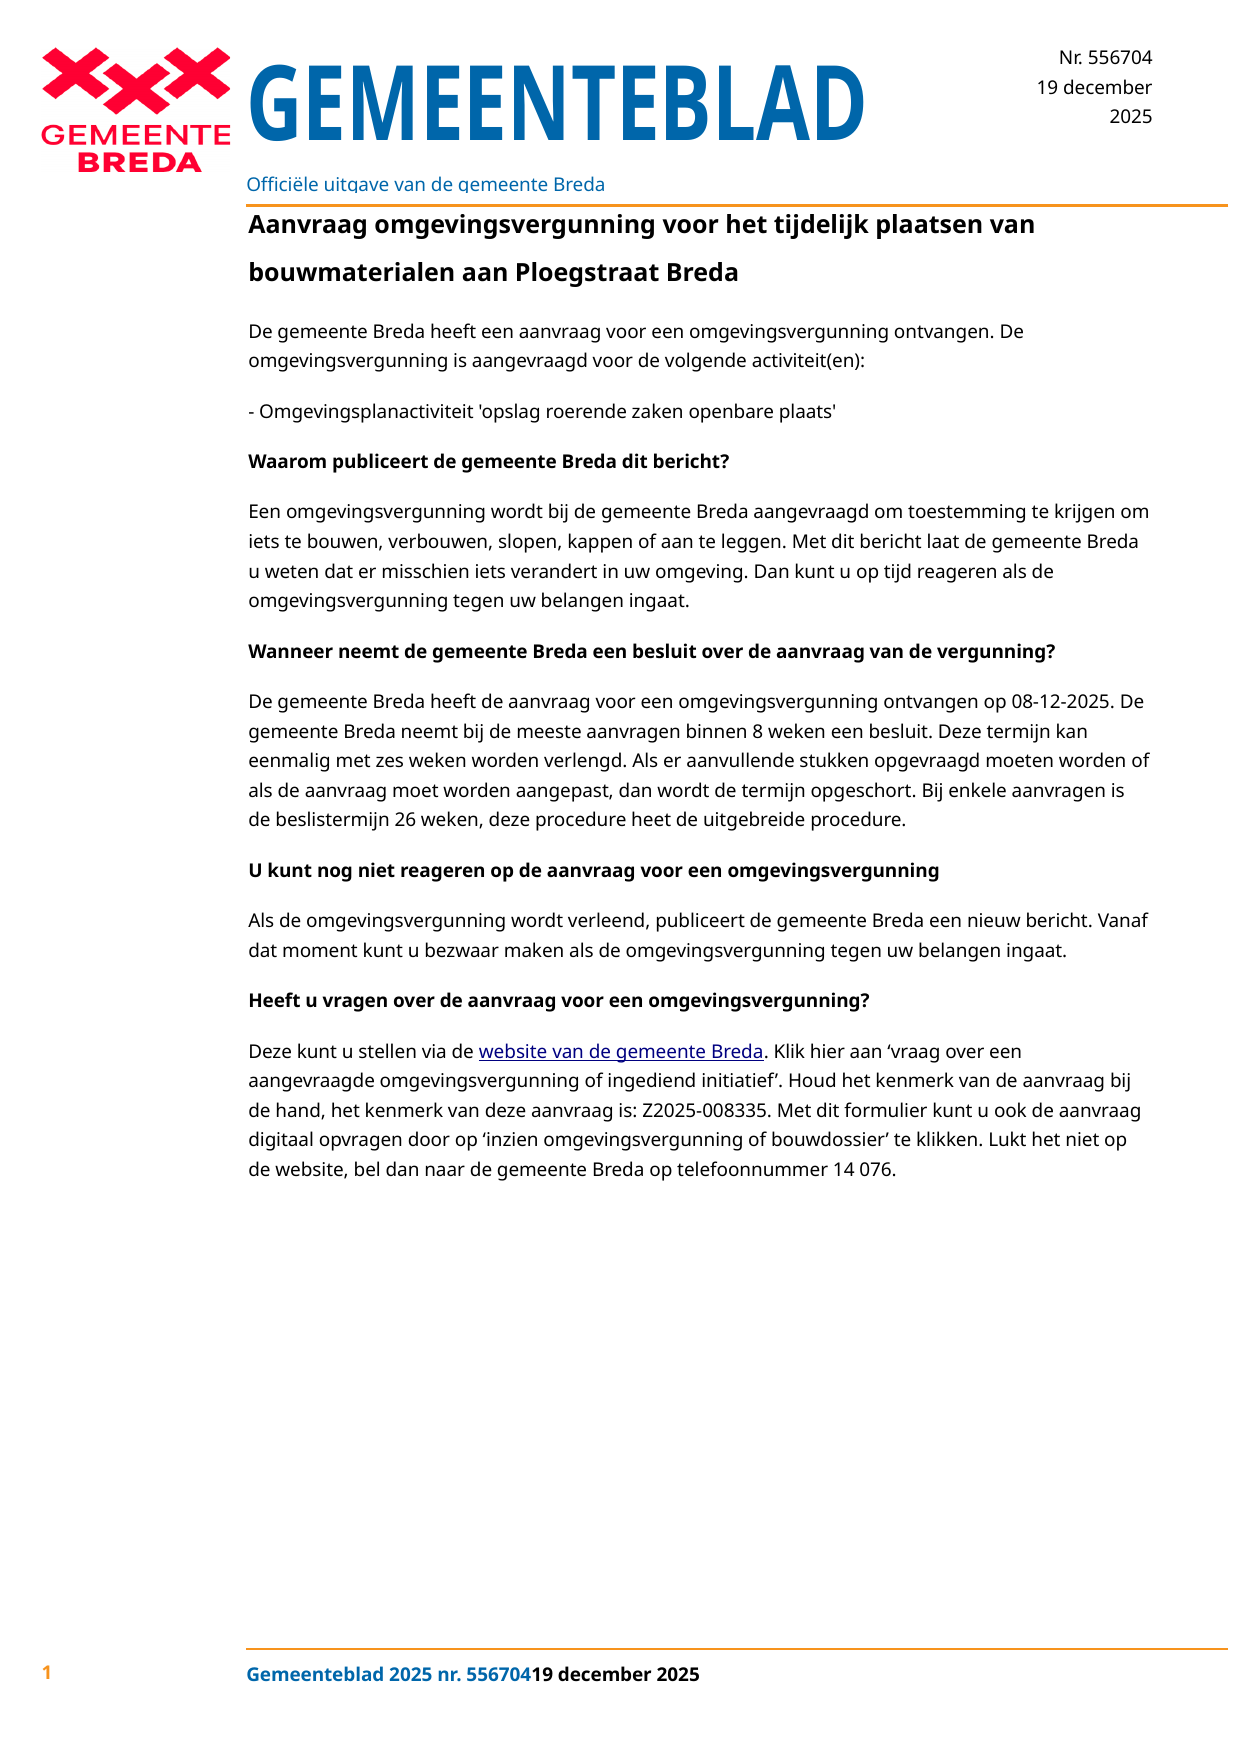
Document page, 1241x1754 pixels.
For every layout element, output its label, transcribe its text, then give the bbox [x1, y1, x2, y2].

picture [41, 47, 231, 172]
text Heeft u vragen over de aanvraag voor een omgevingsvergunning? [248, 987, 1152, 1013]
text - Omgevingsplanactiviteit 'opslag roerende zaken openbare plaats' [248, 398, 1152, 424]
text Waarom publiceert de gemeente Breda dit bericht? [248, 448, 1152, 474]
text Deze kunt u stellen via de website van de gemeente Breda. Klik hier aan ‘vraag over een aangevraagde omgevingsvergunning of ingediend initiatief’. Houd het kenmerk van de aanvraag bij de hand, het kenmerk van deze aanvraag is: Z2025-008335. Met dit formulier kunt u ook de aanvraag digitaal opvragen door op ‘inzien omgevingsvergunning of bouwdossier’ te klikken. Lukt het niet op de website, bel dan naar de gemeente Breda op telefoonnummer 14 076. [248, 1038, 1152, 1182]
text Aanvraag omgevingsvergunning voor het tijdelijk plaatsen van bouwmaterialen aan Ploegstraat Breda [248, 207, 1152, 288]
text Een omgevingsvergunning wordt bij de gemeente Breda aangevraagd om toestemming te krijgen om iets te bouwen, verbouwen, slopen, kappen of aan te leggen. Met dit bericht laat de gemeente Breda u weten dat er misschien iets verandert in uw omgeving. Dan kunt u op tijd reageren als de omgevingsvergunning tegen uw belangen ingaat. [248, 499, 1152, 613]
text Wanneer neemt de gemeente Breda een besluit over de aanvraag van de vergunning? [248, 638, 1152, 664]
text U kunt nog niet reageren op de aanvraag voor een omgevingsvergunning [248, 857, 1152, 883]
text De gemeente Breda heeft de aanvraag voor een omgevingsvergunning ontvangen op 08-12-2025. De gemeente Breda neemt bij de meeste aanvragen binnen 8 weken een besluit. Deze termijn kan eenmalig met zes weken worden verlengd. Als er aanvullende stukken opgevraagd moeten worden of als de aanvraag moet worden aangepast, dan wordt de termijn opgeschort. Bij enkele aanvragen is de beslistermijn 26 weken, deze procedure heet de uitgebreide procedure. [248, 688, 1152, 832]
text Als de omgevingsvergunning wordt verleend, publiceert de gemeente Breda een nieuw bericht. Vanaf dat moment kunt u bezwaar maken als de omgevingsvergunning tegen uw belangen ingaat. [248, 907, 1152, 963]
text De gemeente Breda heeft een aanvraag voor een omgevingsvergunning ontvangen. De omgevingsvergunning is aangevraagd voor de volgende activiteit(en): [248, 318, 1152, 373]
